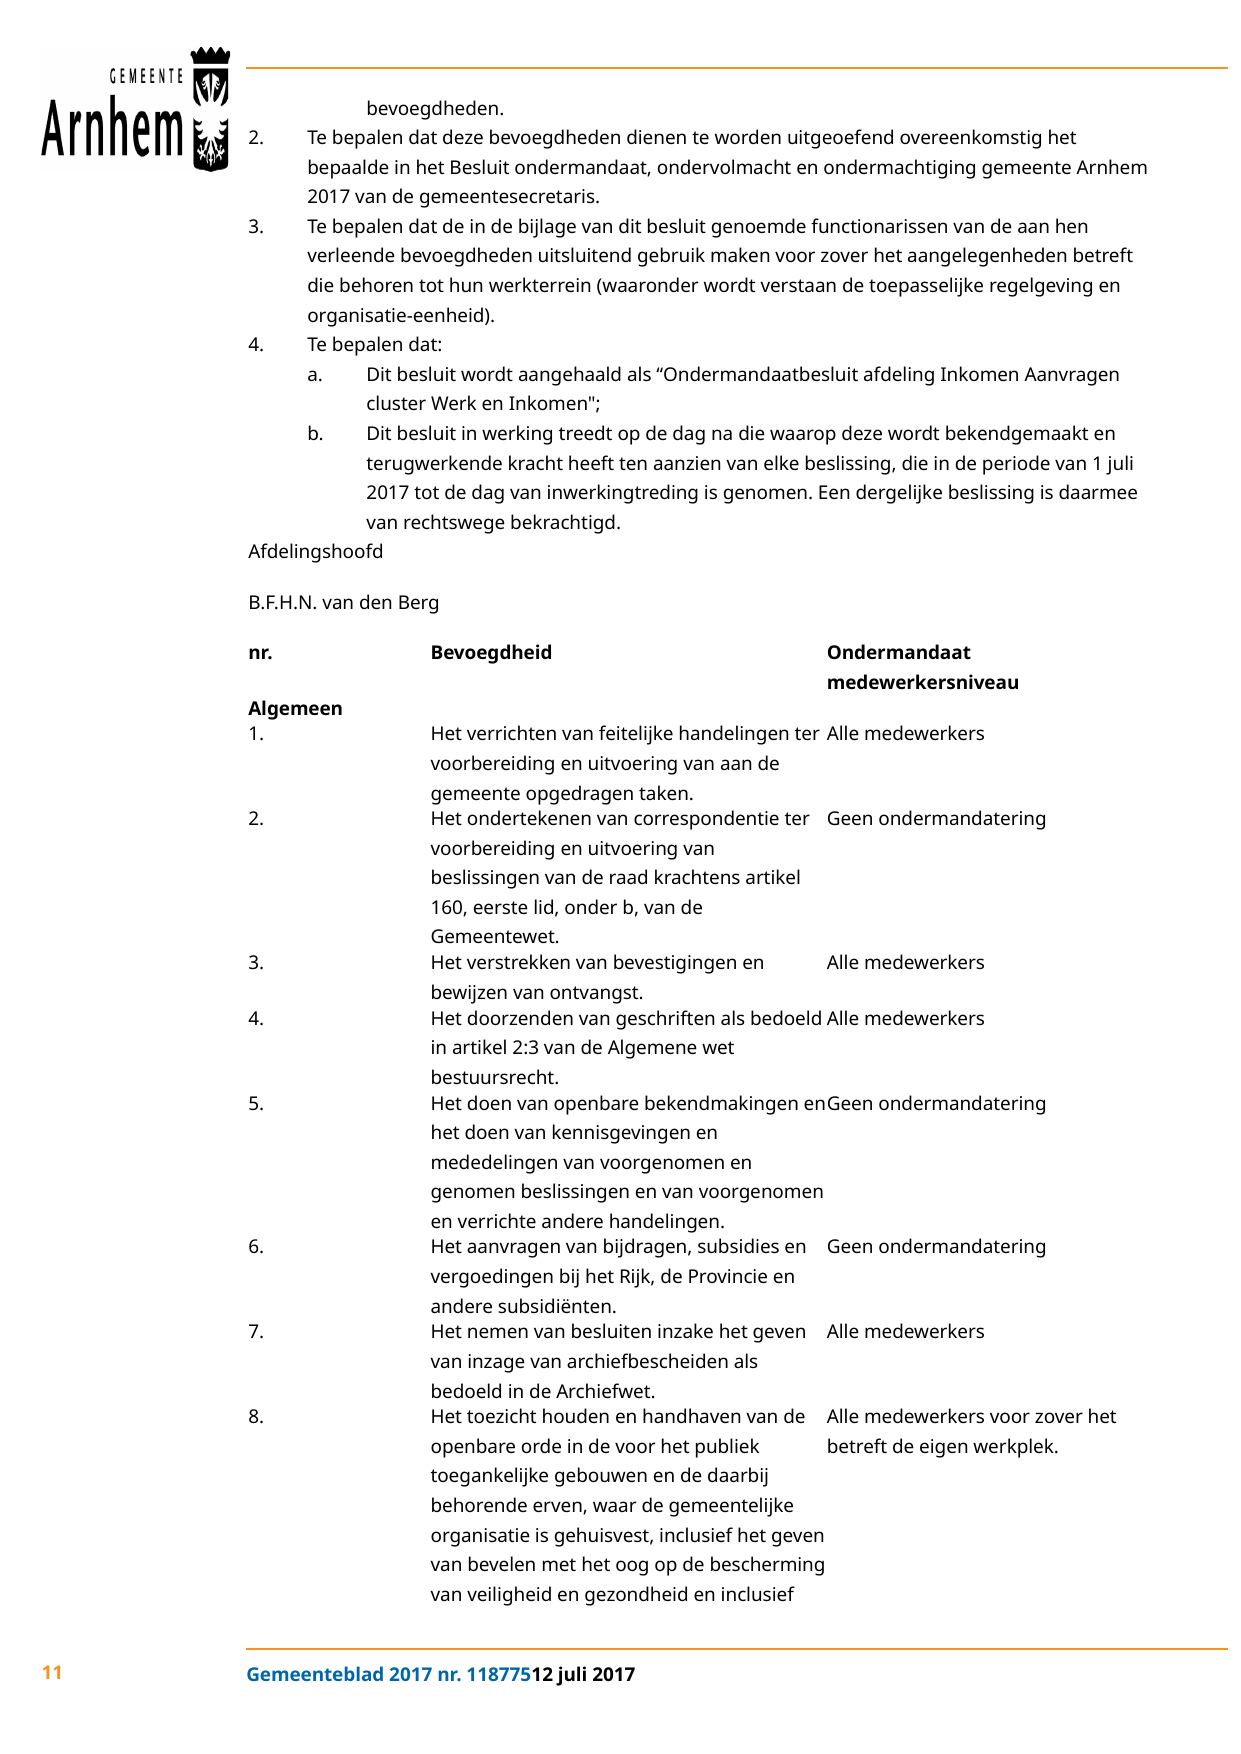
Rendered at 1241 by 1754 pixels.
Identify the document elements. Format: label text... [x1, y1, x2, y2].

picture [41, 47, 231, 172]
table_cell Het aanvragen van bijdragen, subsidies en vergoedingen bij het Rijk, de Provincie en andere subsidiënten. [430, 1234, 827, 1319]
table_cell Het doorzenden van geschriften als bedoeld in artikel 2:3 van de Algemene wet bestuursrecht. [430, 1005, 827, 1090]
table_cell 6. [248, 1234, 430, 1319]
table_header nr. [248, 640, 430, 695]
table_cell 2. [248, 805, 430, 949]
table_cell 3. [248, 950, 430, 1005]
list Te bepalen dat: [248, 331, 1152, 357]
table_cell Alle medewerkers [827, 1319, 1152, 1403]
text Afdelingshoofd [248, 538, 1152, 564]
table_cell Het doen van openbare bekendmakingen en het doen van kennisgevingen en mededelingen van voorgenomen en genomen beslissingen en van voorgenomen en verrichte andere handelingen. [430, 1090, 827, 1234]
table_cell Alle medewerkers [827, 1005, 1152, 1090]
list Te bepalen dat de in de bijlage van dit besluit genoemde functionarissen van de aan hen verleende bevoegdheden uitsluitend gebruik maken voor zover het aangelegenheden betreft die behoren tot hun werkterrein (waaronder wordt verstaan de toepasselijke regelgeving en organisatie-eenheid). [248, 213, 1152, 328]
table_cell 1. [248, 721, 430, 805]
table_cell Het nemen van besluiten inzake het geven van inzage van archiefbescheiden als bedoeld in de Archiefwet. [430, 1319, 827, 1403]
table_cell Geen ondermandatering [827, 805, 1152, 949]
table_cell Alle medewerkers [827, 950, 1152, 1005]
table_cell 7. [248, 1319, 430, 1403]
table_cell 8. [248, 1404, 430, 1607]
table_cell Algemeen [248, 695, 1152, 721]
list Dit besluit in werking treedt op de dag na die waarop deze wordt bekendgemaakt en terugwerkende kracht heeft ten aanzien van elke beslissing, die in de periode van 1 juli 2017 tot de dag van inwerkingtreding is genomen. Een dergelijke beslissing is daarmee van rechtswege bekrachtigd. [307, 420, 1152, 535]
table_cell 5. [248, 1090, 430, 1234]
list bevoegdheden. [307, 95, 1152, 121]
table_cell Het verrichten van feitelijke handelingen ter voorbereiding en uitvoering van aan de gemeente opgedragen taken. [430, 721, 827, 805]
table_cell Het verstrekken van bevestigingen en bewijzen van ontvangst. [430, 950, 827, 1005]
list Dit besluit wordt aangehaald als “Ondermandaatbesluit afdeling Inkomen Aanvragen cluster Werk en Inkomen"; [307, 361, 1152, 416]
table_header Ondermandaat medewerkersniveau [827, 640, 1152, 695]
table_cell Het toezicht houden en handhaven van de openbare orde in de voor het publiek toegankelijke gebouwen en de daarbij behorende erven, waar de gemeentelijke organisatie is gehuisvest, inclusief het geven van bevelen met het oog op de bescherming van veiligheid en gezondheid en inclusief [430, 1404, 827, 1607]
table_cell Alle medewerkers [827, 721, 1152, 805]
table_cell Het ondertekenen van correspondentie ter voorbereiding en uitvoering van beslissingen van de raad krachtens artikel 160, eerste lid, onder b, van de Gemeentewet. [430, 805, 827, 949]
table_header Bevoegdheid [430, 640, 827, 695]
table_cell 4. [248, 1005, 430, 1090]
table_cell Geen ondermandatering [827, 1234, 1152, 1319]
table_cell Alle medewerkers voor zover het betreft de eigen werkplek. [827, 1404, 1152, 1607]
text B.F.H.N. van den Berg [248, 589, 1152, 615]
list Te bepalen dat deze bevoegdheden dienen te worden uitgeoefend overeenkomstig het bepaalde in het Besluit ondermandaat, ondervolmacht en ondermachtiging gemeente Arnhem 2017 van de gemeentesecretaris. [248, 124, 1152, 209]
table_cell Geen ondermandatering [827, 1090, 1152, 1234]
